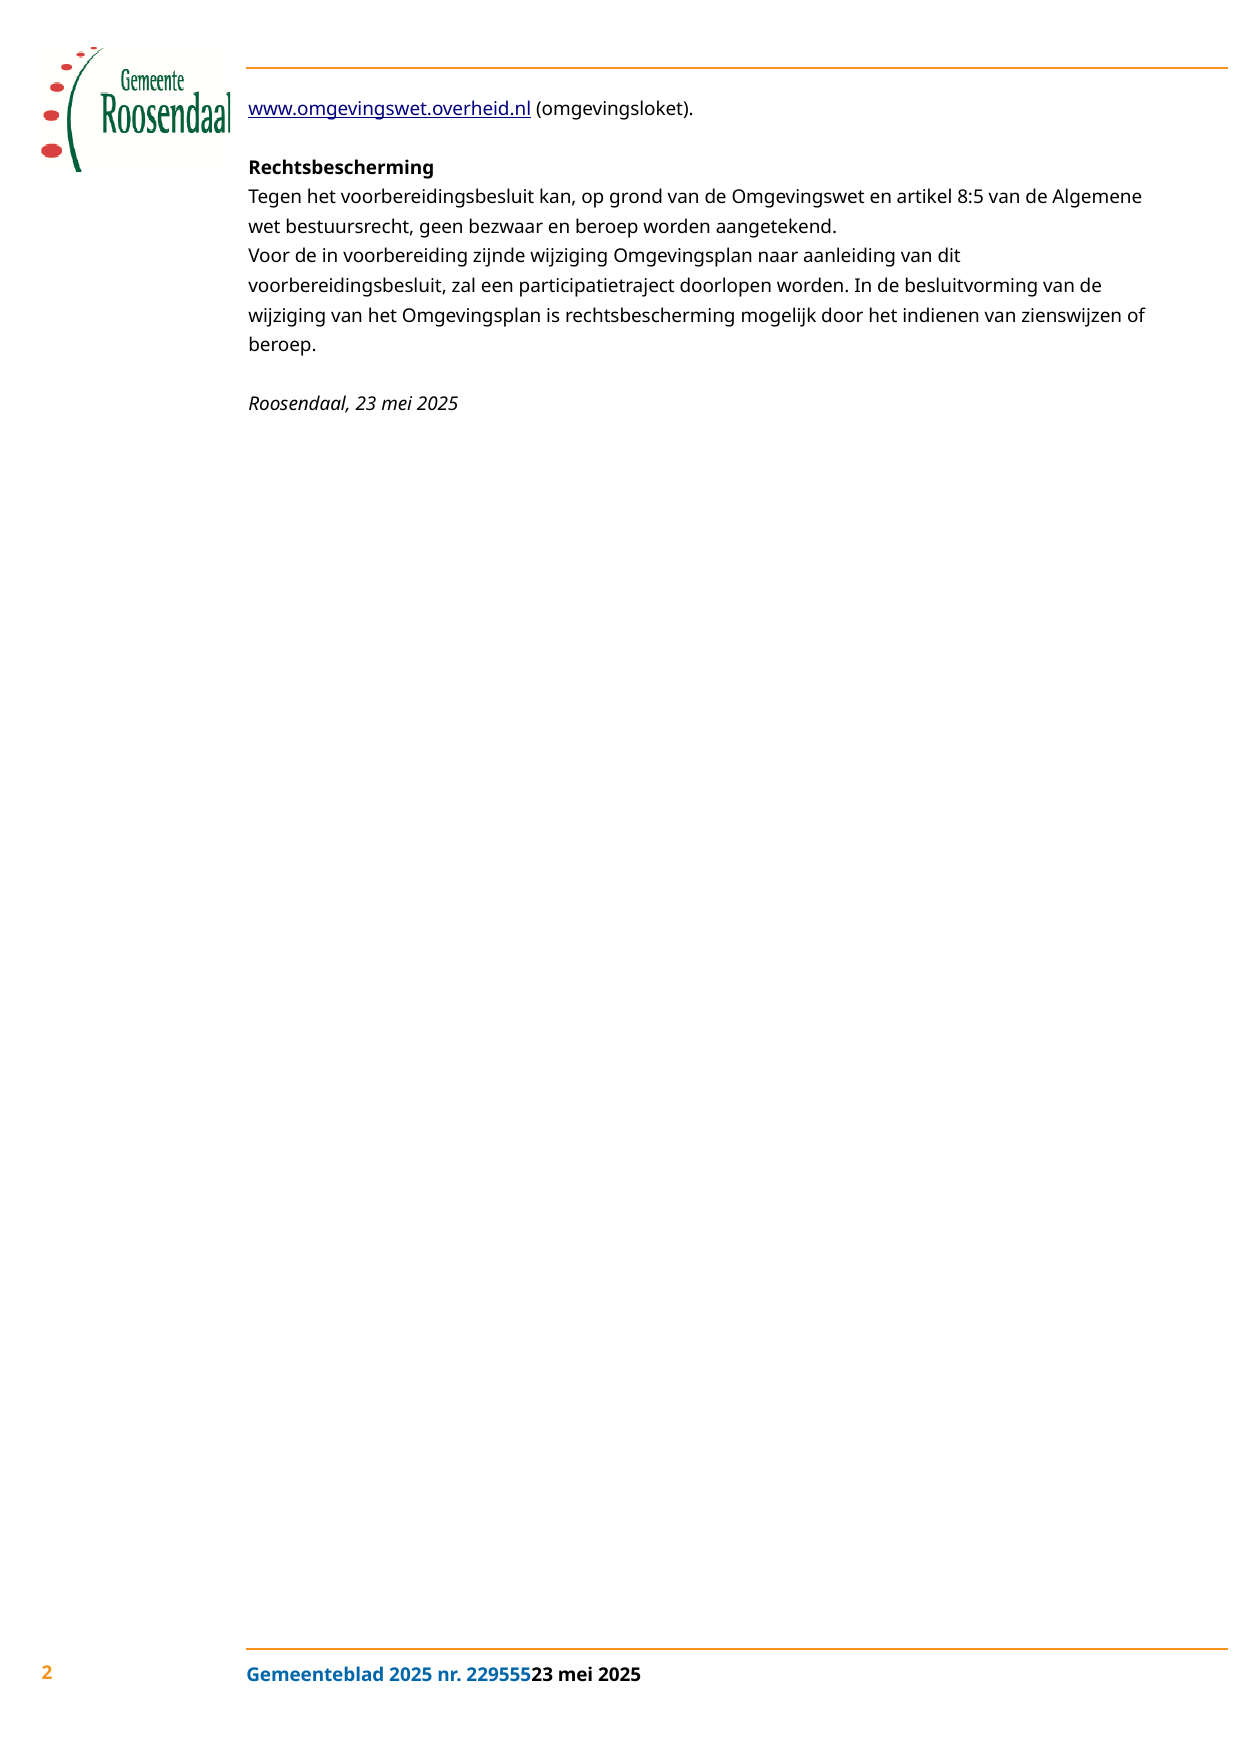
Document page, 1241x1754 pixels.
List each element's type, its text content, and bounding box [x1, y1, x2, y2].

text Tegen het voorbereidingsbesluit kan, op grond van de Omgevingswet en artikel 8:5 van de Algemene wet bestuursrecht, geen bezwaar en beroep worden aangetekend. [248, 183, 1152, 239]
picture [41, 47, 231, 172]
text Rechtsbescherming [248, 154, 1152, 180]
text Roosendaal, 23 mei 2025 [248, 391, 1152, 416]
text www.omgevingswet.overheid.nl (omgevingsloket). [248, 95, 1152, 121]
text Voor de in voorbereiding zijnde wijziging Omgevingsplan naar aanleiding van dit voorbereidingsbesluit, zal een participatietraject doorlopen worden. In de besluitvorming van de wijziging van het Omgevingsplan is rechtsbescherming mogelijk door het indienen van zienswijzen of beroep. [248, 243, 1152, 357]
